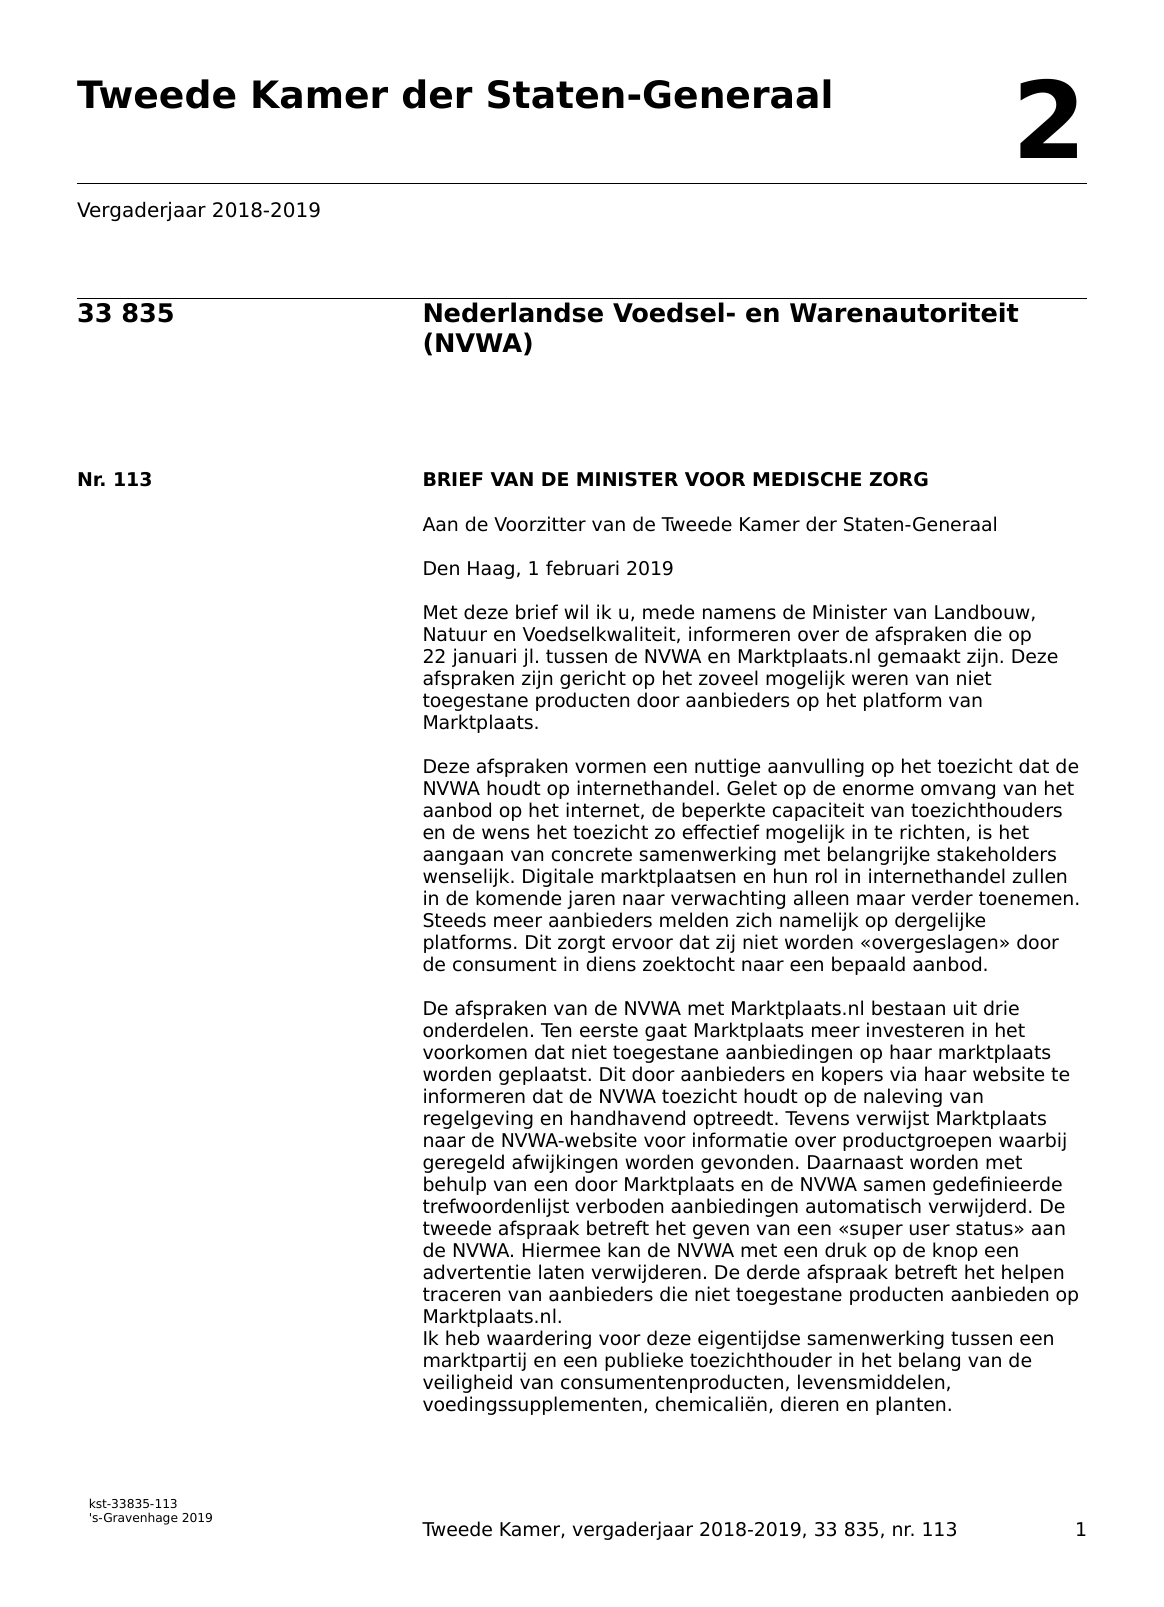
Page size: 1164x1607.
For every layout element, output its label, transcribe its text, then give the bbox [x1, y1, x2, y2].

subtitle 33 835 Nederlandse Voedsel- en Warenautoriteit (NVWA) [77, 299, 1087, 358]
text Deze afspraken vormen een nuttige aanvulling op het toezicht dat de NVWA houdt op internethandel. Gelet op de enorme omvang van het aanbod op het internet, de beperkte capaciteit van toezichthouders en de wens het toezicht zo effectief mogelijk in te richten, is het aangaan van concrete samenwerking met belangrijke stakeholders wenselijk. Digitale marktplaatsen en hun rol in internethandel zullen in de komende jaren naar verwachting alleen maar verder toenemen. Steeds meer aanbieders melden zich namelijk op dergelijke platforms. Dit zorgt ervoor dat zij niet worden «overgeslagen» door de consument in diens zoektocht naar een bepaald aanbod. [422, 756, 1087, 976]
subtitle Nr. 113 BRIEF VAN DE MINISTER VOOR MEDISCHE ZORG [77, 469, 1087, 491]
table_cell Vergaderjaar 2018-2019 [77, 184, 1087, 298]
table_header 2 [886, 59, 1087, 183]
text kst-33835-113 [88, 1497, 323, 1511]
text Met deze brief wil ik u, mede namens de Minister van Landbouw, Natuur en Voedselkwaliteit, informeren over de afspraken die op 22 januari jl. tussen de NVWA en Marktplaats.nl gemaakt zijn. Deze afspraken zijn gericht op het zoveel mogelijk weren van niet toegestane producten door aanbieders op het platform van Marktplaats. [422, 602, 1087, 734]
table_header Tweede Kamer der Staten-Generaal [77, 59, 886, 183]
text Aan de Voorzitter van de Tweede Kamer der Staten-Generaal [422, 513, 1087, 536]
text Den Haag, 1 februari 2019 [422, 558, 1087, 580]
text Ik heb waardering voor deze eigentijdse samenwerking tussen een marktpartij en een publieke toezichthouder in het belang van de veiligheid van consumentenproducten, levensmiddelen, voedingssupplementen, chemicaliën, dieren en planten. [422, 1328, 1087, 1416]
text 's-Gravenhage 2019 [88, 1511, 323, 1525]
text De afspraken van de NVWA met Marktplaats.nl bestaan uit drie onderdelen. Ten eerste gaat Marktplaats meer investeren in het voorkomen dat niet toegestane aanbiedingen op haar marktplaats worden geplaatst. Dit door aanbieders en kopers via haar website te informeren dat de NVWA toezicht houdt op de naleving van regelgeving en handhavend optreedt. Tevens verwijst Marktplaats naar de NVWA-website voor informatie over productgroepen waarbij geregeld afwijkingen worden gevonden. Daarnaast worden met behulp van een door Marktplaats en de NVWA samen gedefinieerde trefwoordenlijst verboden aanbiedingen automatisch verwijderd. De tweede afspraak betreft het geven van een «super user status» aan de NVWA. Hiermee kan de NVWA met een druk op de knop een advertentie laten verwijderen. De derde afspraak betreft het helpen traceren van aanbieders die niet toegestane producten aanbieden op Marktplaats.nl. [422, 998, 1087, 1328]
